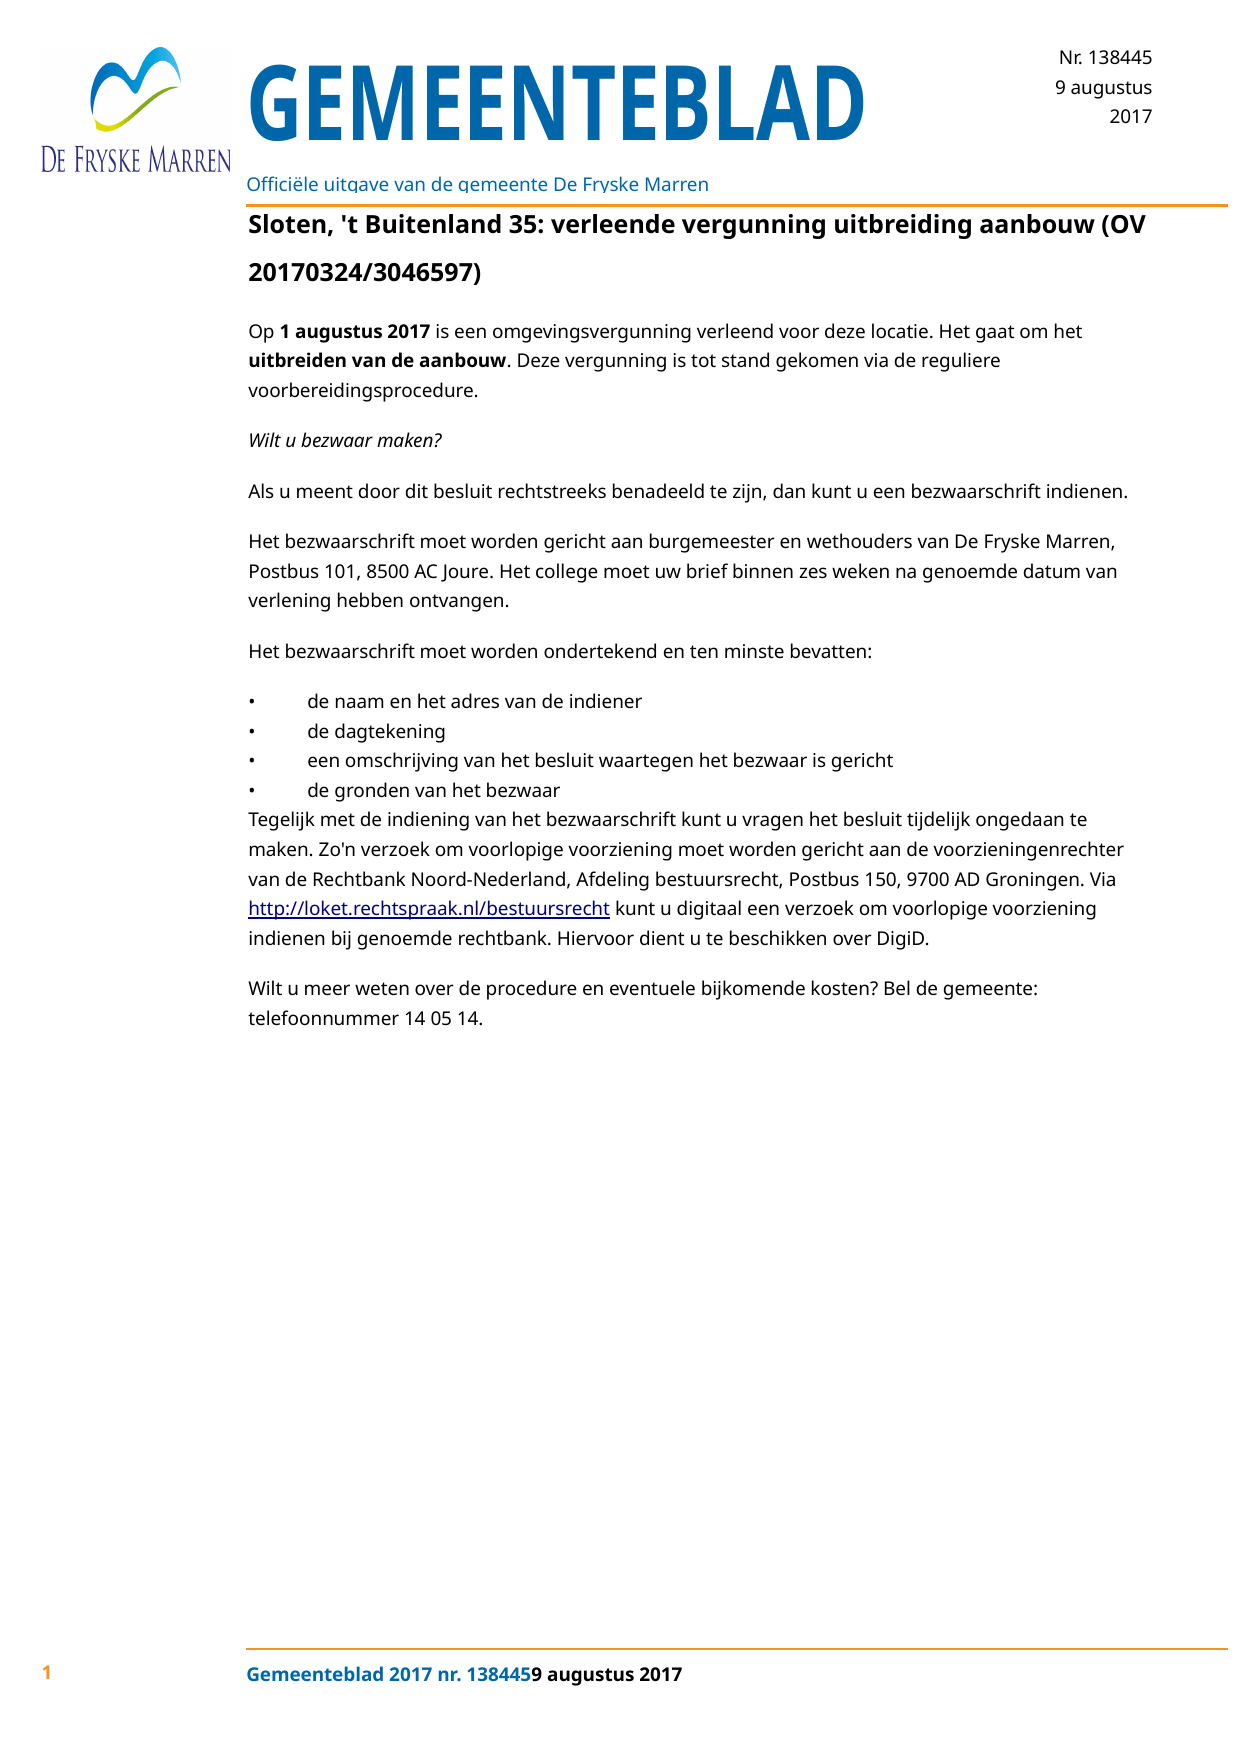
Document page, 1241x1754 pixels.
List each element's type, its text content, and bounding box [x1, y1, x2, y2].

list de gronden van het bezwaar [248, 777, 1152, 803]
text Als u meent door dit besluit rechtstreeks benadeeld te zijn, dan kunt u een bezwaarschrift indienen. [248, 478, 1152, 504]
text Op 1 augustus 2017 is een omgevingsvergunning verleend voor deze locatie. Het gaat om het uitbreiden van de aanbouw. Deze vergunning is tot stand gekomen via de reguliere voorbereidingsprocedure. [248, 318, 1152, 403]
list de naam en het adres van de indiener [248, 688, 1152, 714]
text Het bezwaarschrift moet worden gericht aan burgemeester en wethouders van De Fryske Marren, Postbus 101, 8500 AC Joure. Het college moet uw brief binnen zes weken na genoemde datum van verlening hebben ontvangen. [248, 528, 1152, 613]
text Wilt u meer weten over de procedure en eventuele bijkomende kosten? Bel de gemeente: telefoonnummer 14 05 14. [248, 975, 1152, 1031]
picture [41, 47, 231, 172]
list de dagtekening [248, 718, 1152, 744]
text Wilt u bezwaar maken? [248, 427, 1152, 453]
text Tegelijk met de indiening van het bezwaarschrift kunt u vragen het besluit tijdelijk ongedaan te maken. Zo'n verzoek om voorlopige voorziening moet worden gericht aan de voorzieningenrechter van de Rechtbank Noord-Nederland, Afdeling bestuursrecht, Postbus 150, 9700 AD Groningen. Via http://loket.rechtspraak.nl/bestuursrecht kunt u digitaal een verzoek om voorlopige voorziening indienen bij genoemde rechtbank. Hiervoor dient u te beschikken over DigiD. [248, 807, 1152, 951]
text Sloten, 't Buitenland 35: verleende vergunning uitbreiding aanbouw (OV 20170324/3046597) [248, 207, 1152, 288]
text Het bezwaarschrift moet worden ondertekend en ten minste bevatten: [248, 638, 1152, 664]
list een omschrijving van het besluit waartegen het bezwaar is gericht [248, 747, 1152, 773]
